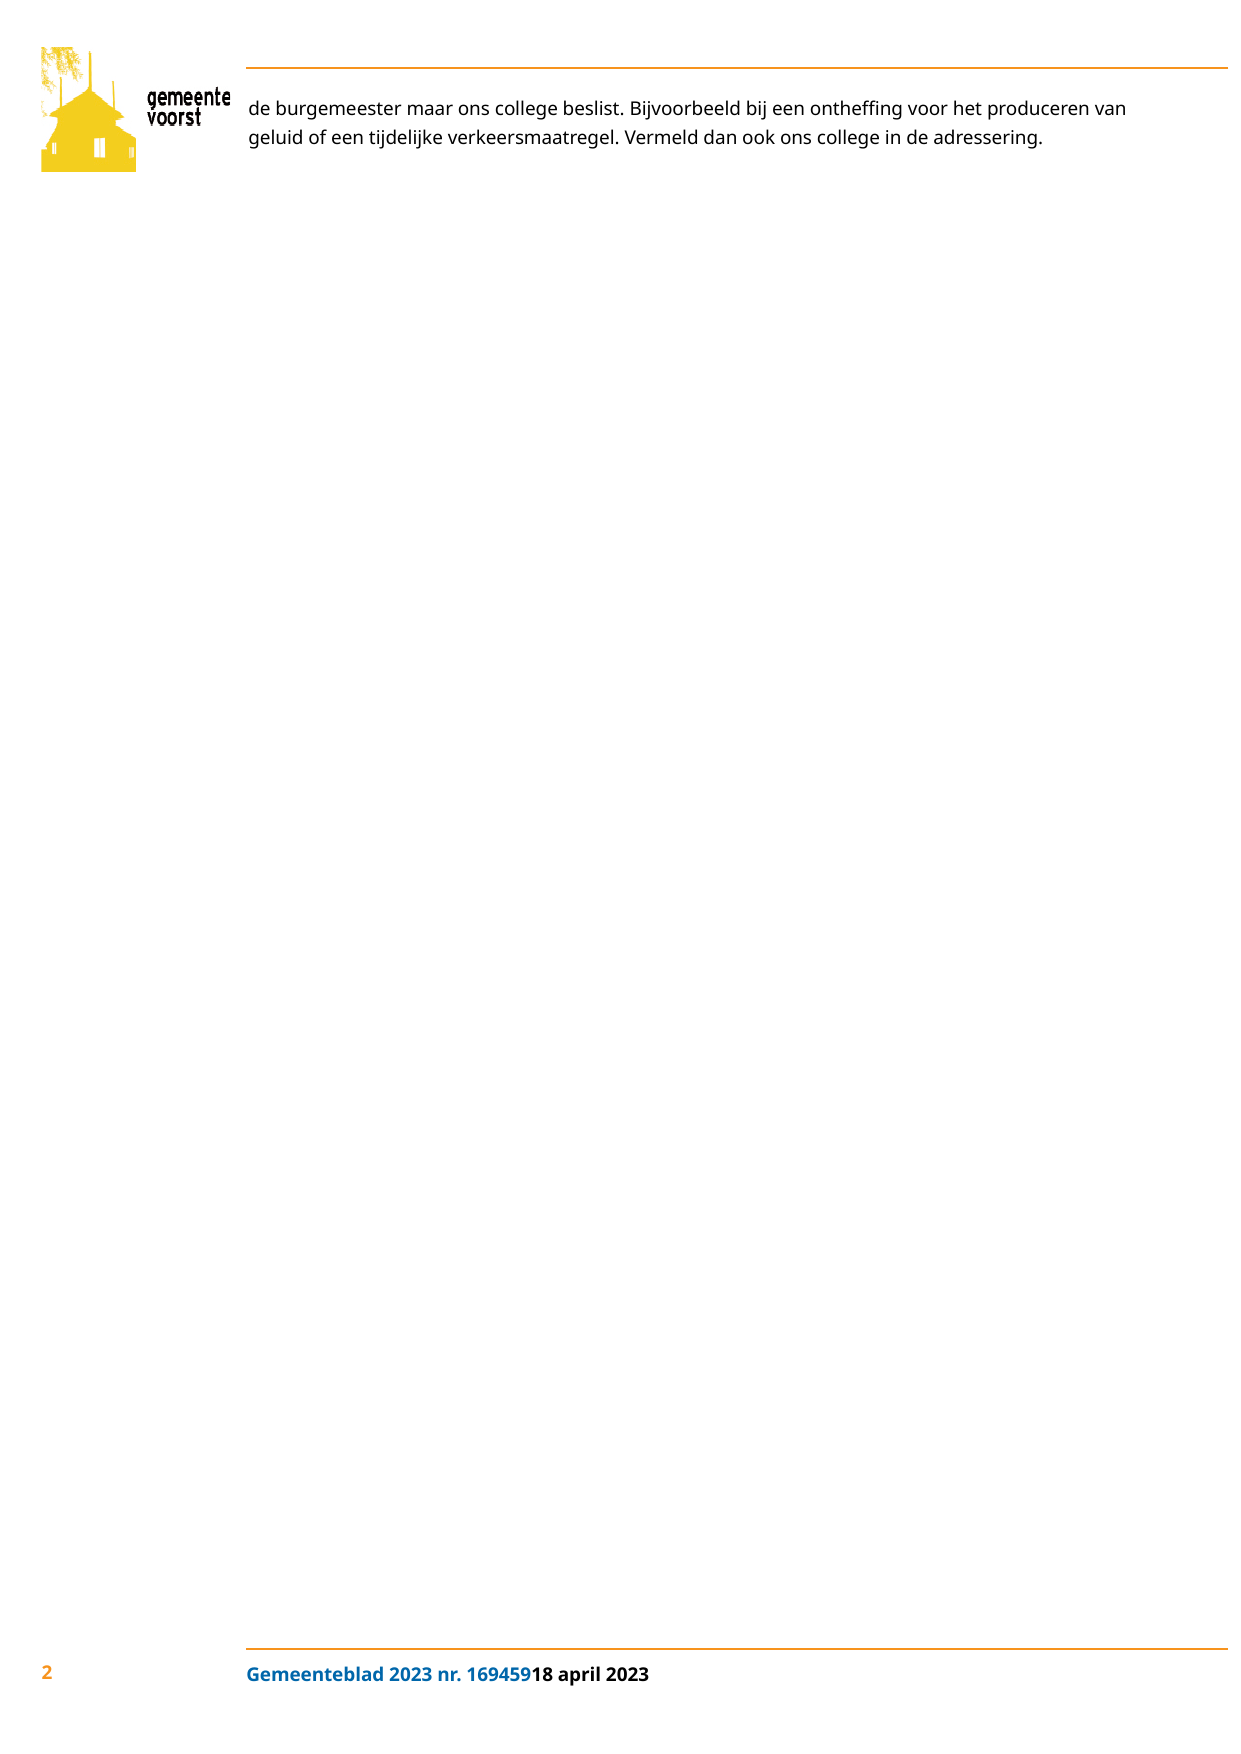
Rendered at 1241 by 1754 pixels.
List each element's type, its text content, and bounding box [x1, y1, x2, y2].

text de burgemeester maar ons college beslist. Bijvoorbeeld bij een ontheffing voor het produceren van geluid of een tijdelijke verkeersmaatregel. Vermeld dan ook ons college in de adressering. [248, 95, 1152, 150]
picture [41, 47, 231, 172]
